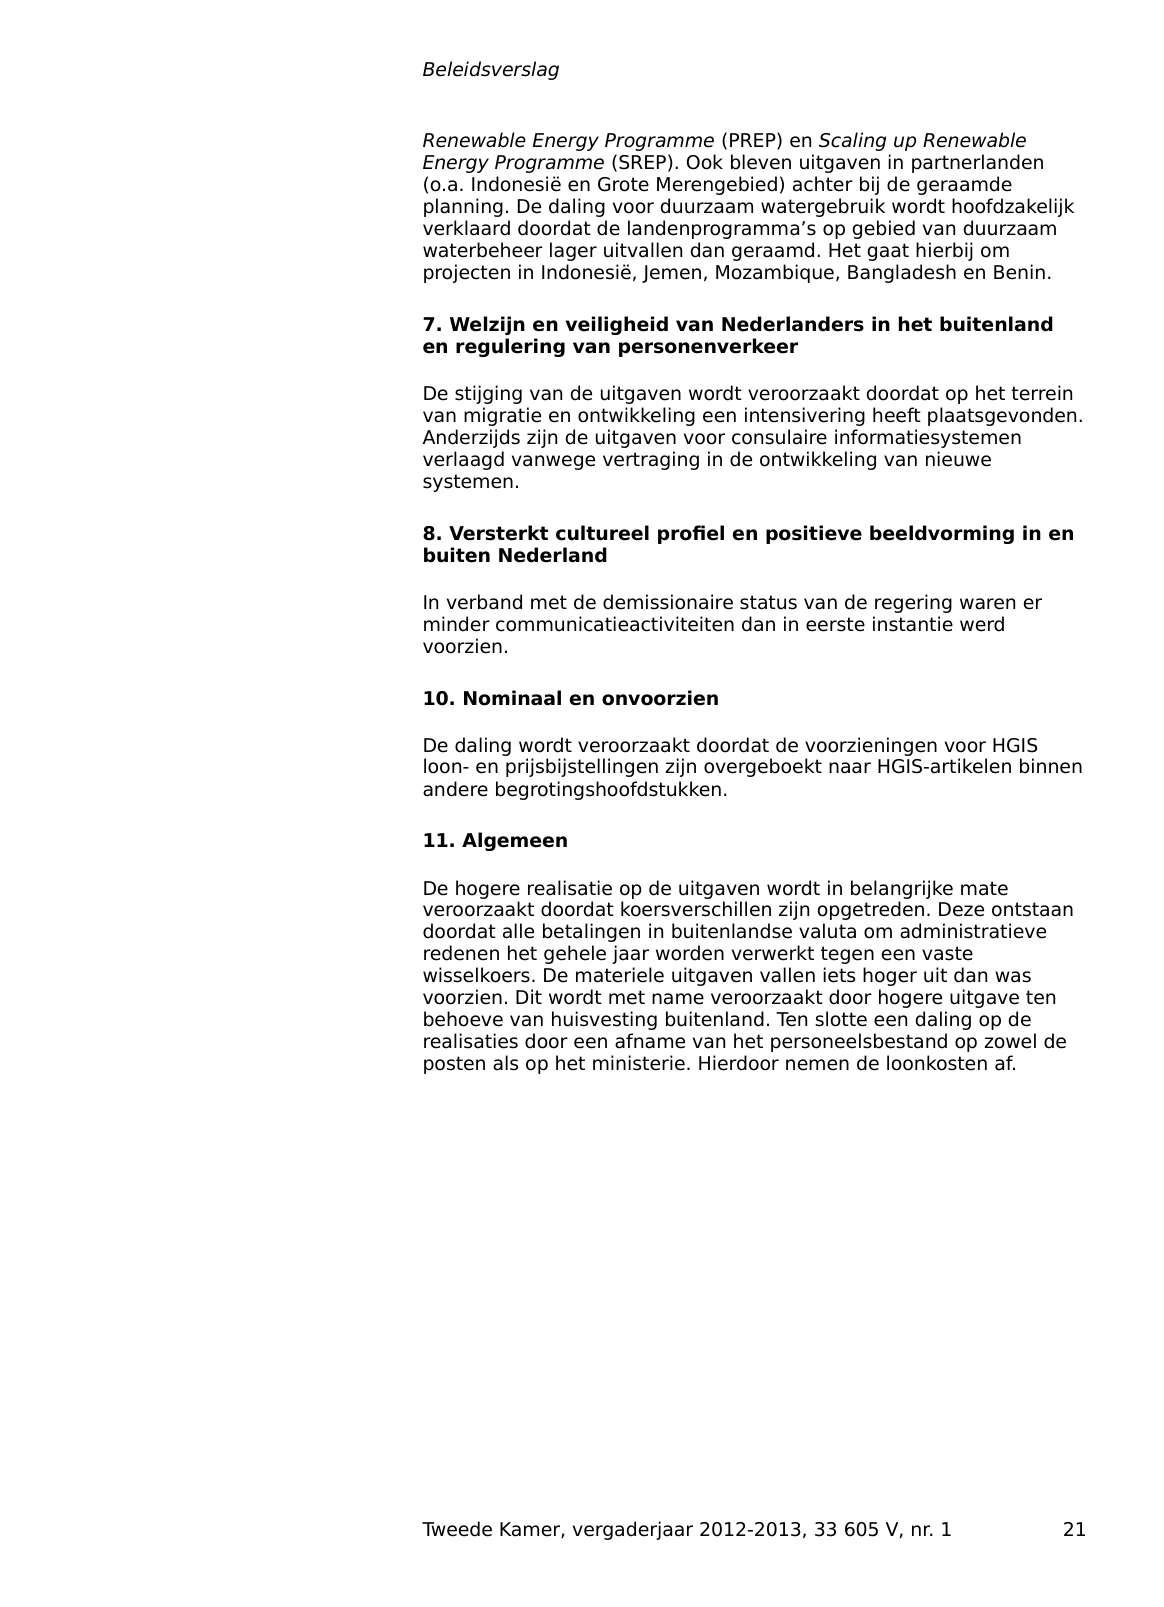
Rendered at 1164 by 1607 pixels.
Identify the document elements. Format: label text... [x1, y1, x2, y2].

text De daling wordt veroorzaakt doordat de voorzieningen voor HGIS loon- en prijsbijstellingen zijn overgeboekt naar HGIS-artikelen binnen andere begrotingshoofdstukken. [422, 734, 1087, 800]
text De stijging van de uitgaven wordt veroorzaakt doordat op het terrein van migratie en ontwikkeling een intensivering heeft plaatsgevonden. Anderzijds zijn de uitgaven voor consulaire informatiesystemen verlaagd vanwege vertraging in de ontwikkeling van nieuwe systemen. [422, 383, 1087, 493]
subtitle 8. Versterkt cultureel profiel en positieve beeldvorming in en buiten Nederland [422, 523, 1087, 567]
text In verband met de demissionaire status van de regering waren er minder communicatieactiviteiten dan in eerste instantie werd voorzien. [422, 592, 1087, 657]
text Renewable Energy Programme (PREP) en Scaling up Renewable Energy Programme (SREP). Ook bleven uitgaven in partnerlanden (o.a. Indonesië en Grote Merengebied) achter bij de geraamde planning. De daling voor duurzaam watergebruik wordt hoofdzakelijk verklaard doordat de landenprogramma’s op gebied van duurzaam waterbeheer lager uitvallen dan geraamd. Het gaat hierbij om projecten in Indonesië, Jemen, Mozambique, Bangladesh en Benin. [422, 130, 1087, 284]
subtitle 7. Welzijn en veiligheid van Nederlanders in het buitenland en regulering van personenverkeer [422, 314, 1087, 358]
text De hogere realisatie op de uitgaven wordt in belangrijke mate veroorzaakt doordat koersverschillen zijn opgetreden. Deze ontstaan doordat alle betalingen in buitenlandse valuta om administratieve redenen het gehele jaar worden verwerkt tegen een vaste wisselkoers. De materiele uitgaven vallen iets hoger uit dan was voorzien. Dit wordt met name veroorzaakt door hogere uitgave ten behoeve van huisvesting buitenland. Ten slotte een daling op de realisaties door een afname van het personeelsbestand op zowel de posten als op het ministerie. Hierdoor nemen de loonkosten af. [422, 877, 1087, 1075]
subtitle 11. Algemeen [422, 830, 1087, 852]
subtitle 10. Nominaal en onvoorzien [422, 687, 1087, 709]
